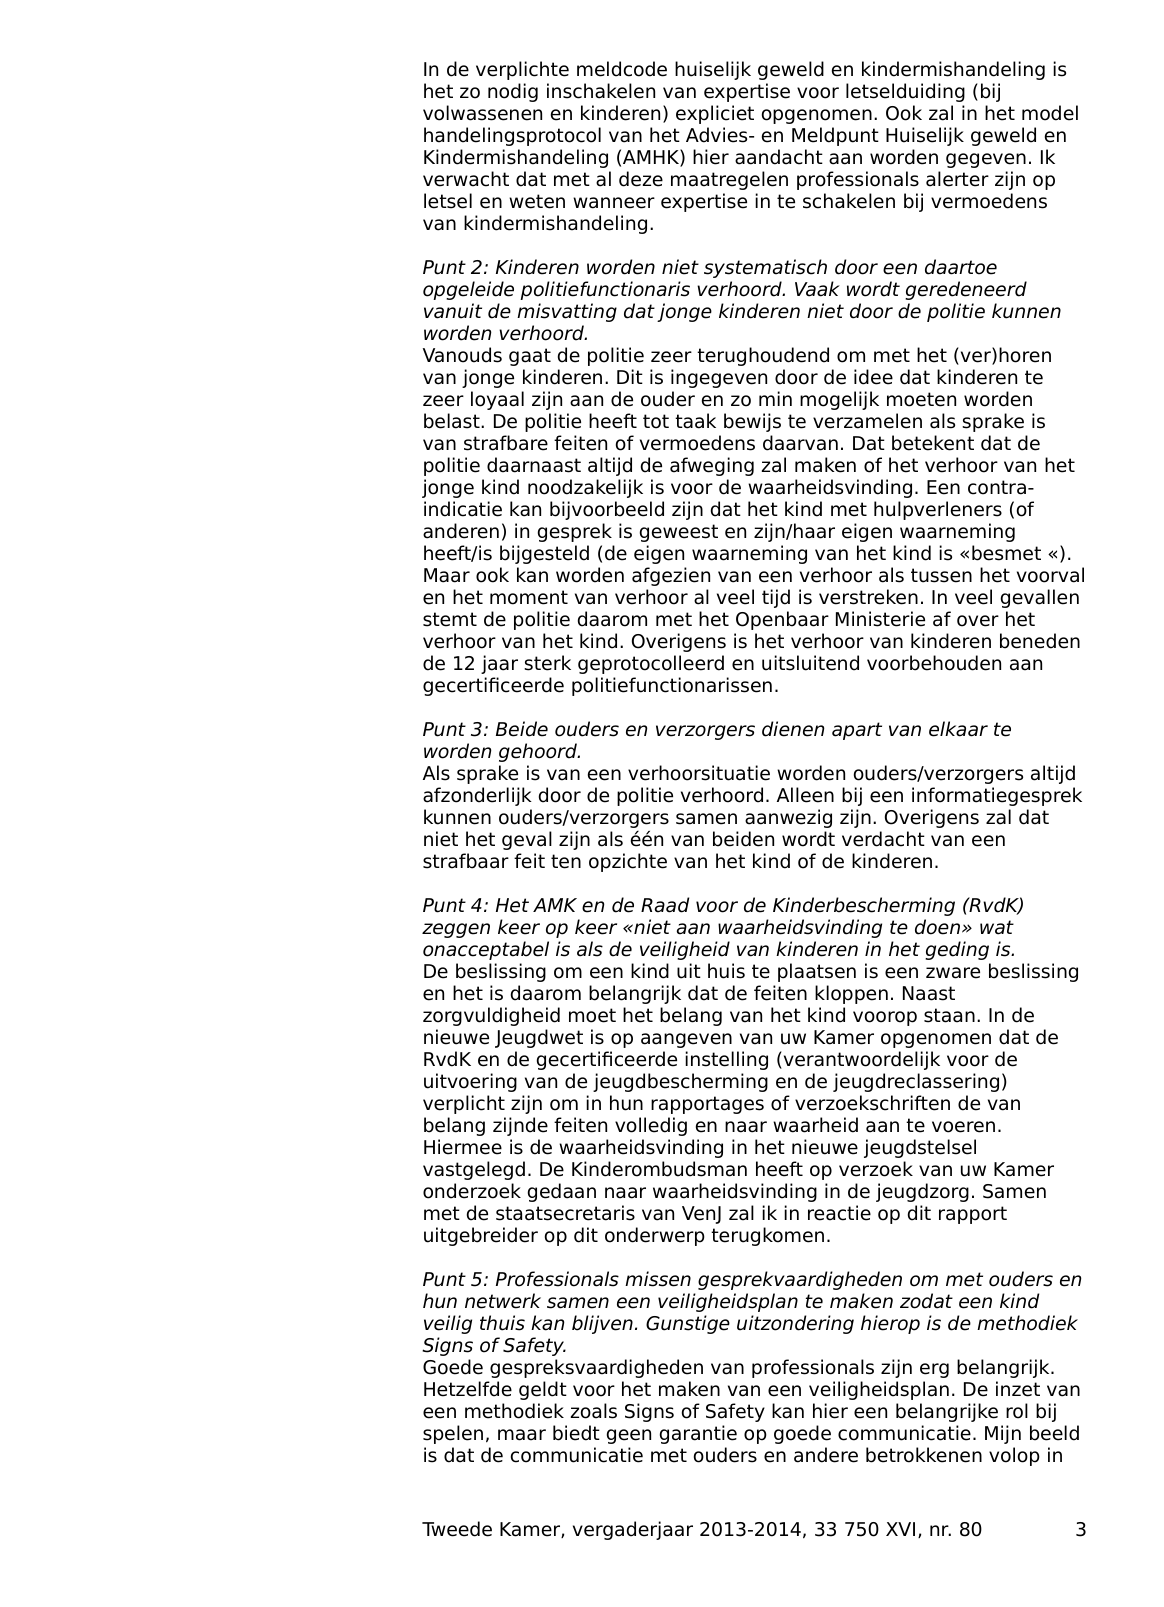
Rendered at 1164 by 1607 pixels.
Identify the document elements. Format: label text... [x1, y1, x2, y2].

text Punt 2: Kinderen worden niet systematisch door een daartoe opgeleide politiefunctionaris verhoord. Vaak wordt geredeneerd vanuit de misvatting dat jonge kinderen niet door de politie kunnen worden verhoord. [422, 257, 1087, 345]
text Als sprake is van een verhoorsituatie worden ouders/verzorgers altijd afzonderlijk door de politie verhoord. Alleen bij een informatiegesprek kunnen ouders/verzorgers samen aanwezig zijn. Overigens zal dat niet het geval zijn als één van beiden wordt verdacht van een strafbaar feit ten opzichte van het kind of de kinderen. [422, 763, 1087, 873]
text Punt 5: Professionals missen gesprekvaardigheden om met ouders en hun netwerk samen een veiligheidsplan te maken zodat een kind veilig thuis kan blijven. Gunstige uitzondering hierop is de methodiek Signs of Safety. [422, 1269, 1087, 1357]
text Punt 4: Het AMK en de Raad voor de Kinderbescherming (RvdK) zeggen keer op keer «niet aan waarheidsvinding te doen» wat onacceptabel is als de veiligheid van kinderen in het geding is. [422, 895, 1087, 961]
text Punt 3: Beide ouders en verzorgers dienen apart van elkaar te worden gehoord. [422, 719, 1087, 763]
text Goede gespreksvaardigheden van professionals zijn erg belangrijk. Hetzelfde geldt voor het maken van een veiligheidsplan. De inzet van een methodiek zoals Signs of Safety kan hier een belangrijke rol bij spelen, maar biedt geen garantie op goede communicatie. Mijn beeld is dat de communicatie met ouders en andere betrokkenen volop in [422, 1357, 1087, 1467]
text Vanouds gaat de politie zeer terughoudend om met het (ver)horen van jonge kinderen. Dit is ingegeven door de idee dat kinderen te zeer loyaal zijn aan de ouder en zo min mogelijk moeten worden belast. De politie heeft tot taak bewijs te verzamelen als sprake is van strafbare feiten of vermoedens daarvan. Dat betekent dat de politie daarnaast altijd de afweging zal maken of het verhoor van het jonge kind noodzakelijk is voor de waarheidsvinding. Een contra-indicatie kan bijvoorbeeld zijn dat het kind met hulpverleners (of anderen) in gesprek is geweest en zijn/haar eigen waarneming heeft/is bijgesteld (de eigen waarneming van het kind is «besmet «). Maar ook kan worden afgezien van een verhoor als tussen het voorval en het moment van verhoor al veel tijd is verstreken. In veel gevallen stemt de politie daarom met het Openbaar Ministerie af over het verhoor van het kind. Overigens is het verhoor van kinderen beneden de 12 jaar sterk geprotocolleerd en uitsluitend voorbehouden aan gecertificeerde politiefunctionarissen. [422, 345, 1087, 697]
text De beslissing om een kind uit huis te plaatsen is een zware beslissing en het is daarom belangrijk dat de feiten kloppen. Naast zorgvuldigheid moet het belang van het kind voorop staan. In de nieuwe Jeugdwet is op aangeven van uw Kamer opgenomen dat de RvdK en de gecertificeerde instelling (verantwoordelijk voor de uitvoering van de jeugdbescherming en de jeugdreclassering) verplicht zijn om in hun rapportages of verzoekschriften de van belang zijnde feiten volledig en naar waarheid aan te voeren. Hiermee is de waarheidsvinding in het nieuwe jeugdstelsel vastgelegd. De Kinderombudsman heeft op verzoek van uw Kamer onderzoek gedaan naar waarheidsvinding in de jeugdzorg. Samen met de staatsecretaris van VenJ zal ik in reactie op dit rapport uitgebreider op dit onderwerp terugkomen. [422, 961, 1087, 1247]
text In de verplichte meldcode huiselijk geweld en kindermishandeling is het zo nodig inschakelen van expertise voor letselduiding (bij volwassenen en kinderen) expliciet opgenomen. Ook zal in het model handelingsprotocol van het Advies- en Meldpunt Huiselijk geweld en Kindermishandeling (AMHK) hier aandacht aan worden gegeven. Ik verwacht dat met al deze maatregelen professionals alerter zijn op letsel en weten wanneer expertise in te schakelen bij vermoedens van kindermishandeling. [422, 59, 1087, 235]
